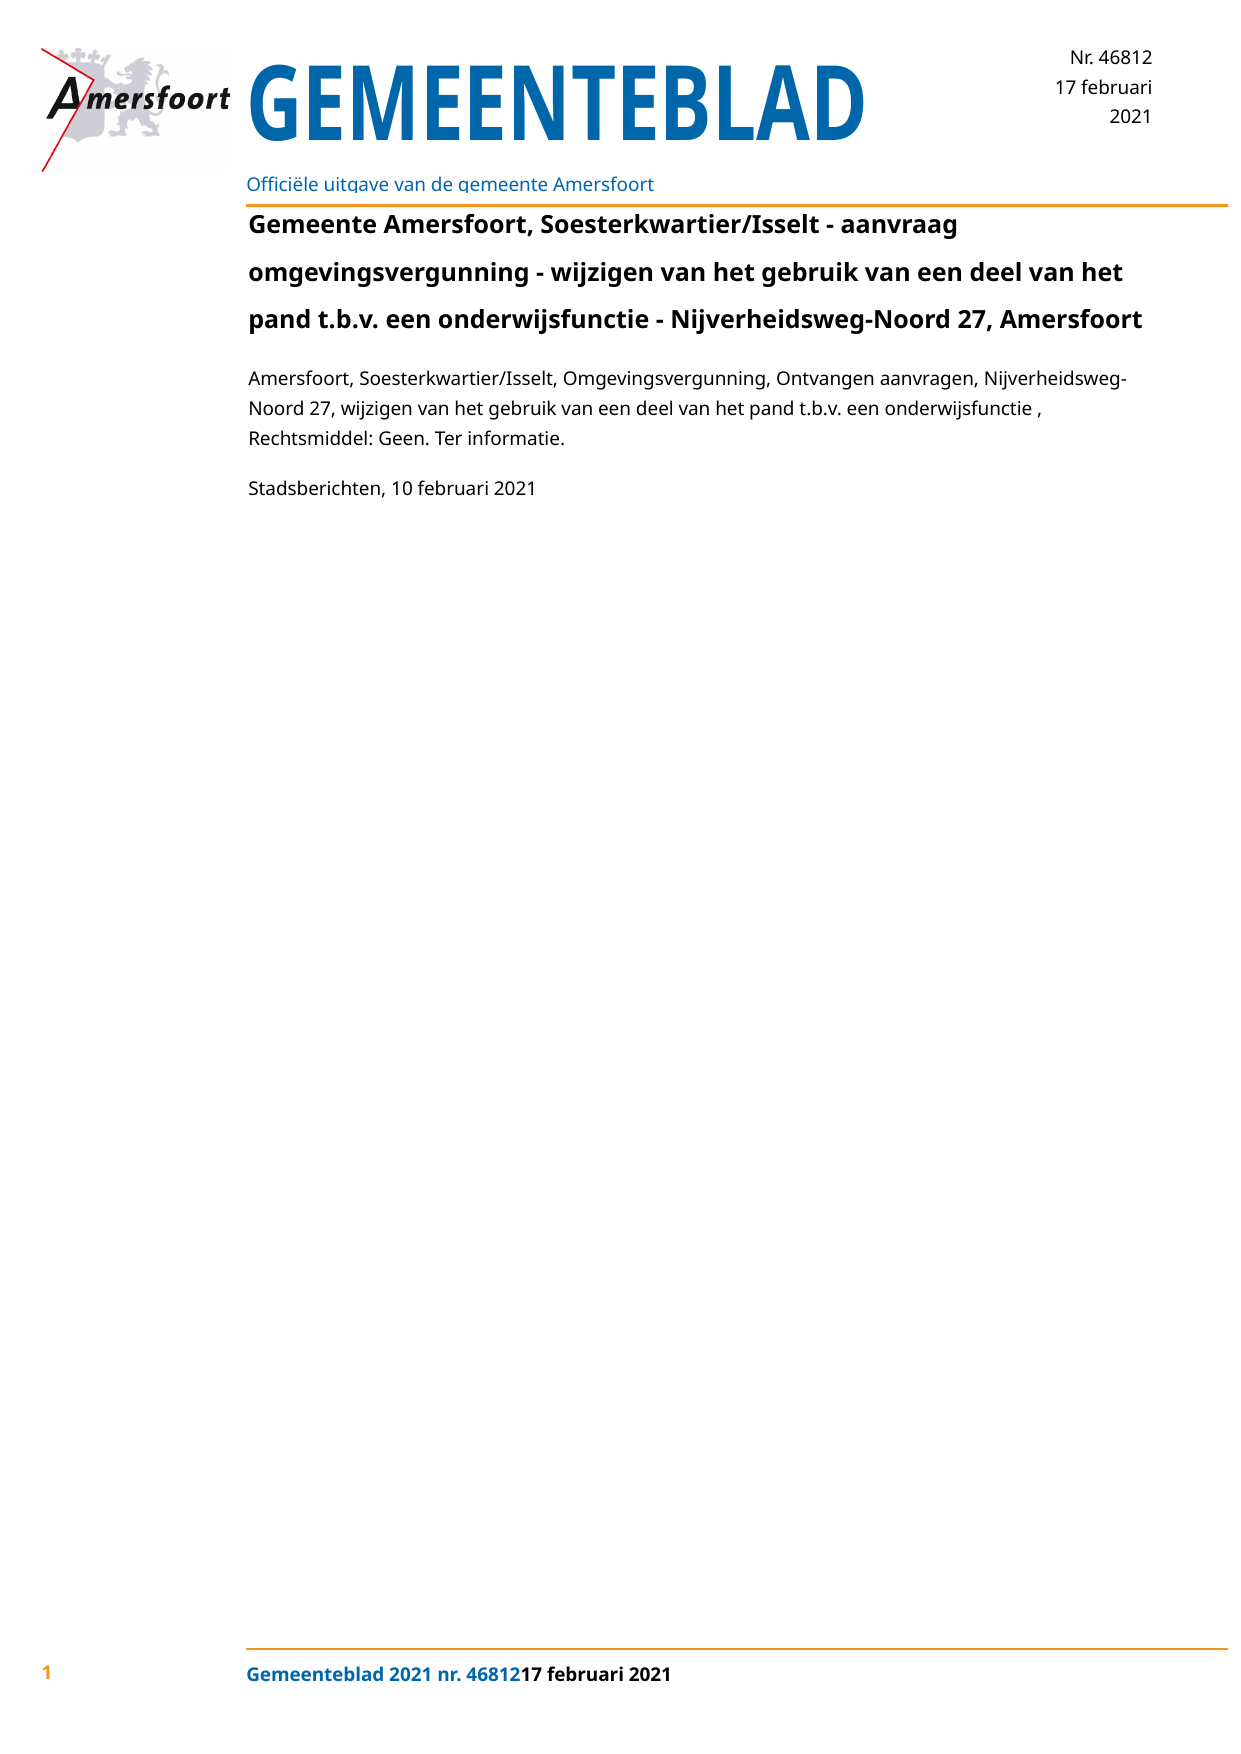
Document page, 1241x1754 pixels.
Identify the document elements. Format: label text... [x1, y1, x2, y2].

text Amersfoort, Soesterkwartier/Isselt, Omgevingsvergunning, Ontvangen aanvragen, Nijverheidsweg-Noord 27, wijzigen van het gebruik van een deel van het pand t.b.v. een onderwijsfunctie , Rechtsmiddel: Geen. Ter informatie. [248, 366, 1152, 450]
text Stadsberichten, 10 februari 2021 [248, 475, 1152, 501]
picture [41, 47, 231, 172]
text Gemeente Amersfoort, Soesterkwartier/Isselt - aanvraag omgevingsvergunning - wijzigen van het gebruik van een deel van het pand t.b.v. een onderwijsfunctie - Nijverheidsweg-Noord 27, Amersfoort [248, 207, 1152, 336]
